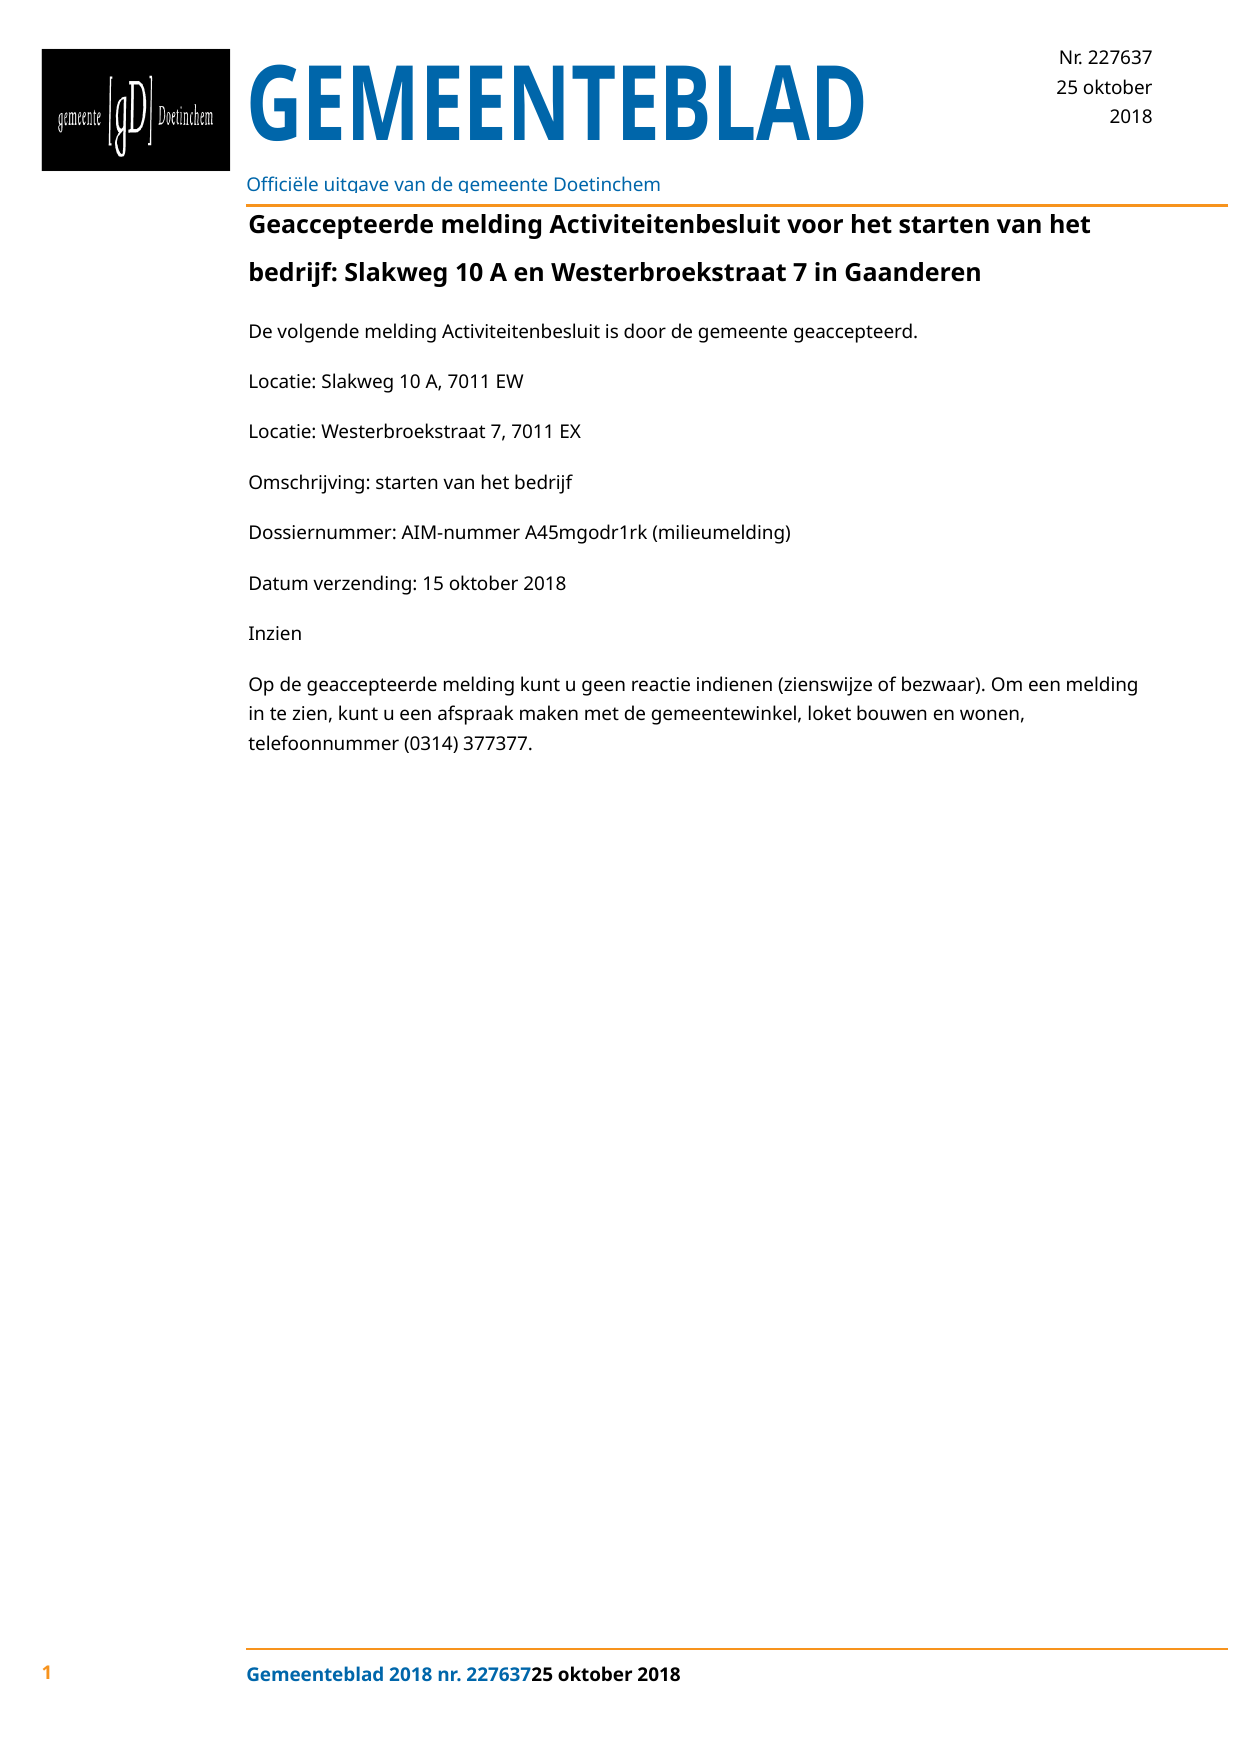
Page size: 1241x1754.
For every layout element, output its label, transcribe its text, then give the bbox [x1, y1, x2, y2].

text Locatie: Slakweg 10 A, 7011 EW [248, 368, 1152, 394]
text Datum verzending: 15 oktober 2018 [248, 570, 1152, 596]
text Inzien [248, 620, 1152, 646]
text Geaccepteerde melding Activiteitenbesluit voor het starten van het bedrijf: Slakweg 10 A en Westerbroekstraat 7 in Gaanderen [248, 207, 1152, 288]
text De volgende melding Activiteitenbesluit is door de gemeente geaccepteerd. [248, 318, 1152, 344]
text Dossiernummer: AIM-nummer A45mgodr1rk (milieumelding) [248, 519, 1152, 545]
text Omschrijving: starten van het bedrijf [248, 469, 1152, 495]
text Locatie: Westerbroekstraat 7, 7011 EX [248, 419, 1152, 444]
text Op de geaccepteerde melding kunt u geen reactie indienen (zienswijze of bezwaar). Om een melding in te zien, kunt u een afspraak maken met de gemeentewinkel, loket bouwen en wonen, telefoonnummer (0314) 377377. [248, 671, 1152, 756]
picture [41, 47, 231, 172]
